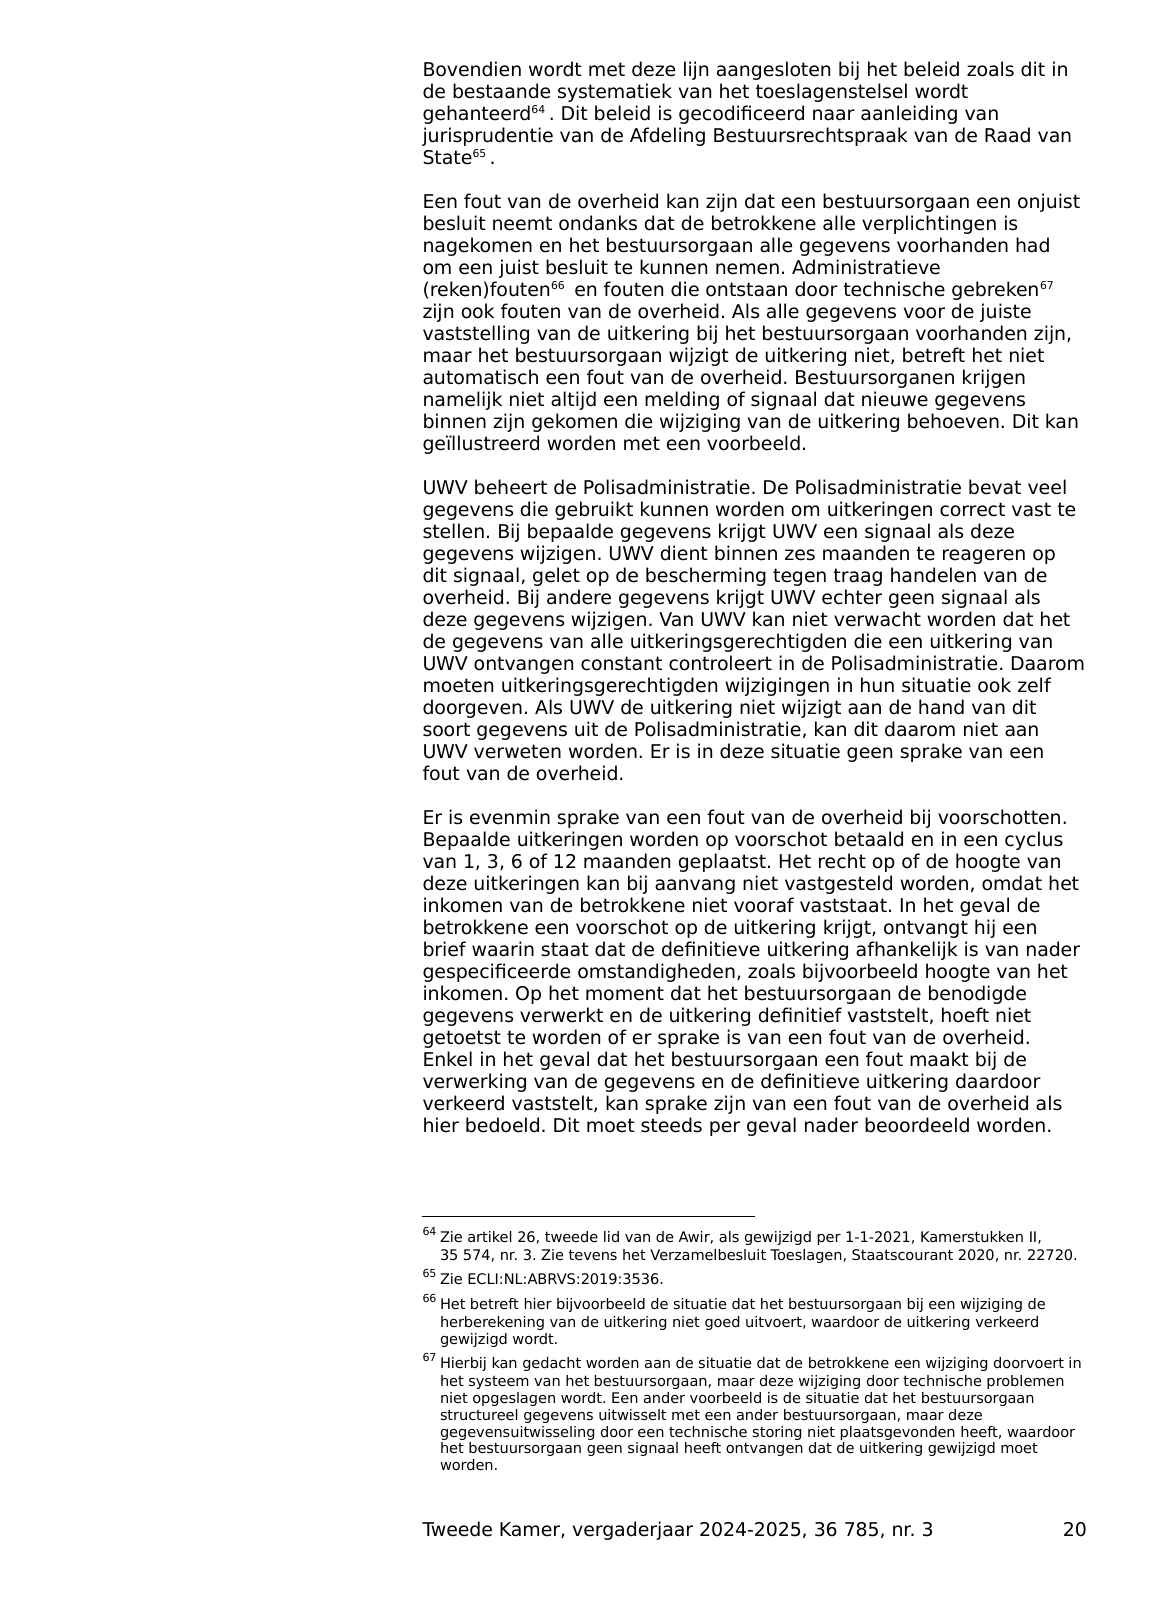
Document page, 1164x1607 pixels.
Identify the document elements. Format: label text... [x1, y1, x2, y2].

text Hierbij kan gedacht worden aan de situatie dat de betrokkene een wijziging doorvoert in het systeem van het bestuursorgaan, maar deze wijziging door technische problemen niet opgeslagen wordt. Een ander voorbeeld is de situatie dat het bestuursorgaan structureel gegevens uitwisselt met een ander bestuursorgaan, maar deze gegevensuitwisseling door een technische storing niet plaatsgevonden heeft, waardoor het bestuursorgaan geen signaal heeft ontvangen dat de uitkering gewijzigd moet worden. [422, 1351, 1087, 1474]
text Er is evenmin sprake van een fout van de overheid bij voorschotten. Bepaalde uitkeringen worden op voorschot betaald en in een cyclus van 1, 3, 6 of 12 maanden geplaatst. Het recht op of de hoogte van deze uitkeringen kan bij aanvang niet vastgesteld worden, omdat het inkomen van de betrokkene niet vooraf vaststaat. In het geval de betrokkene een voorschot op de uitkering krijgt, ontvangt hij een brief waarin staat dat de definitieve uitkering afhankelijk is van nader gespecificeerde omstandigheden, zoals bijvoorbeeld hoogte van het inkomen. Op het moment dat het bestuursorgaan de benodigde gegevens verwerkt en de uitkering definitief vaststelt, hoeft niet getoetst te worden of er sprake is van een fout van de overheid. Enkel in het geval dat het bestuursorgaan een fout maakt bij de verwerking van de gegevens en de definitieve uitkering daardoor verkeerd vaststelt, kan sprake zijn van een fout van de overheid als hier bedoeld. Dit moet steeds per geval nader beoordeeld worden. [422, 807, 1087, 1137]
text Bovendien wordt met deze lijn aangesloten bij het beleid zoals dit in de bestaande systematiek van het toeslagenstelsel wordt gehanteerd. Dit beleid is gecodificeerd naar aanleiding van jurisprudentie van de Afdeling Bestuursrechtspraak van de Raad van State. [422, 59, 1087, 169]
text Zie artikel 26, tweede lid van de Awir, als gewijzigd per 1-1-2021, Kamerstukken II, 35 574, nr. 3. Zie tevens het Verzamelbesluit Toeslagen, Staatscourant 2020, nr. 22720. [422, 1225, 1087, 1264]
text Zie ECLI:NL:ABRVS:2019:3536. [422, 1267, 1087, 1289]
text Het betreft hier bijvoorbeeld de situatie dat het bestuursorgaan bij een wijziging de herberekening van de uitkering niet goed uitvoert, waardoor de uitkering verkeerd gewijzigd wordt. [422, 1292, 1087, 1348]
text Een fout van de overheid kan zijn dat een bestuursorgaan een onjuist besluit neemt ondanks dat de betrokkene alle verplichtingen is nagekomen en het bestuursorgaan alle gegevens voorhanden had om een juist besluit te kunnen nemen. Administratieve (reken)fouten en fouten die ontstaan door technische gebreken zijn ook fouten van de overheid. Als alle gegevens voor de juiste vaststelling van de uitkering bij het bestuursorgaan voorhanden zijn, maar het bestuursorgaan wijzigt de uitkering niet, betreft het niet automatisch een fout van de overheid. Bestuursorganen krijgen namelijk niet altijd een melding of signaal dat nieuwe gegevens binnen zijn gekomen die wijziging van de uitkering behoeven. Dit kan geïllustreerd worden met een voorbeeld. [422, 191, 1087, 455]
text UWV beheert de Polisadministratie. De Polisadministratie bevat veel gegevens die gebruikt kunnen worden om uitkeringen correct vast te stellen. Bij bepaalde gegevens krijgt UWV een signaal als deze gegevens wijzigen. UWV dient binnen zes maanden te reageren op dit signaal, gelet op de bescherming tegen traag handelen van de overheid. Bij andere gegevens krijgt UWV echter geen signaal als deze gegevens wijzigen. Van UWV kan niet verwacht worden dat het de gegevens van alle uitkeringsgerechtigden die een uitkering van UWV ontvangen constant controleert in de Polisadministratie. Daarom moeten uitkeringsgerechtigden wijzigingen in hun situatie ook zelf doorgeven. Als UWV de uitkering niet wijzigt aan de hand van dit soort gegevens uit de Polisadministratie, kan dit daarom niet aan UWV verweten worden. Er is in deze situatie geen sprake van een fout van de overheid. [422, 477, 1087, 785]
